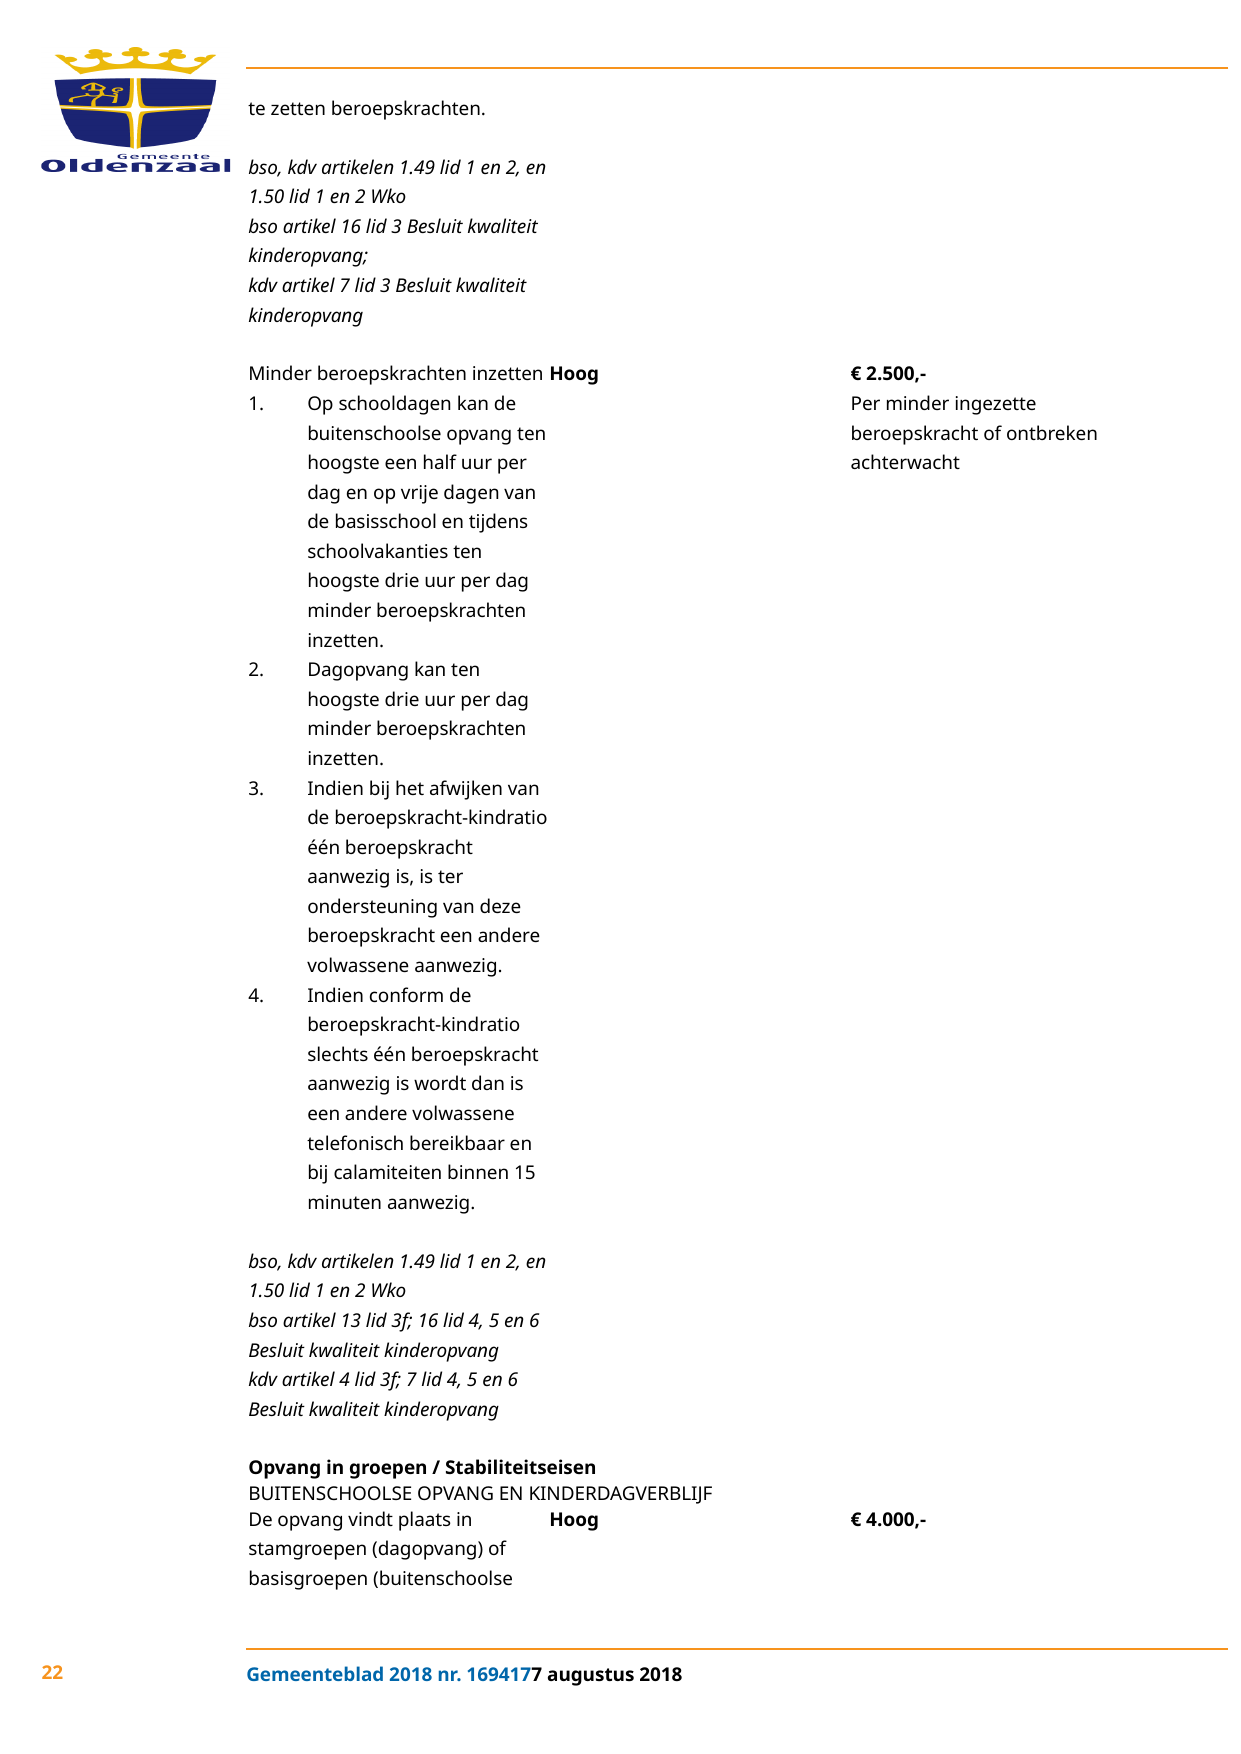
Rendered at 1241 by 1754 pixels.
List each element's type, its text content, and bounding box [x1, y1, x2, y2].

picture [41, 47, 231, 172]
table_cell De opvang vindt plaats in stamgroepen (dagopvang) of basisgroepen (buitenschoolse [248, 1506, 549, 1591]
table_cell [549, 95, 850, 328]
table_cell BUITENSCHOOLSE OPVANG EN KINDERDAGVERBLIJF [248, 1480, 1152, 1506]
table_header € 2.500,- Per minder ingezette beroepskracht of ontbreken achterwacht [850, 361, 1152, 1422]
table_cell [850, 95, 1152, 328]
table_cell Hoog [549, 1506, 850, 1591]
table_header Minder beroepskrachten inzetten Op schooldagen kan de buitenschoolse opvang ten hoogste een half uur per dag en op vrije dagen van de basisschool en tijdens schoolvakanties ten hoogste drie uur per dag minder beroepskrachten inzetten. Dagopvang kan ten hoogste drie uur per dag minder beroepskrachten inzetten. Indien bij het afwijken van de beroepskracht-kindratio één beroepskracht aanwezig is, is ter ondersteuning van deze beroepskracht een andere volwassene aanwezig. Indien conform de beroepskracht-kindratio slechts één beroepskracht aanwezig is wordt dan is een andere volwassene telefonisch bereikbaar en bij calamiteiten binnen 15 minuten aanwezig. bso, kdv artikelen 1.49 lid 1 en 2, en 1.50 lid 1 en 2 Wko bso artikel 13 lid 3f; 16 lid 4, 5 en 6 Besluit kwaliteit kinderopvang kdv artikel 4 lid 3f; 7 lid 4, 5 en 6 Besluit kwaliteit kinderopvang [248, 361, 549, 1422]
table_header Opvang in groepen / Stabiliteitseisen [248, 1455, 1152, 1480]
table_cell € 4.000,- [850, 1506, 1152, 1591]
table_header Hoog [549, 361, 850, 1422]
table_cell te zetten beroepskrachten. bso, kdv artikelen 1.49 lid 1 en 2, en 1.50 lid 1 en 2 Wko bso artikel 16 lid 3 Besluit kwaliteit kinderopvang; kdv artikel 7 lid 3 Besluit kwaliteit kinderopvang [248, 95, 549, 328]
